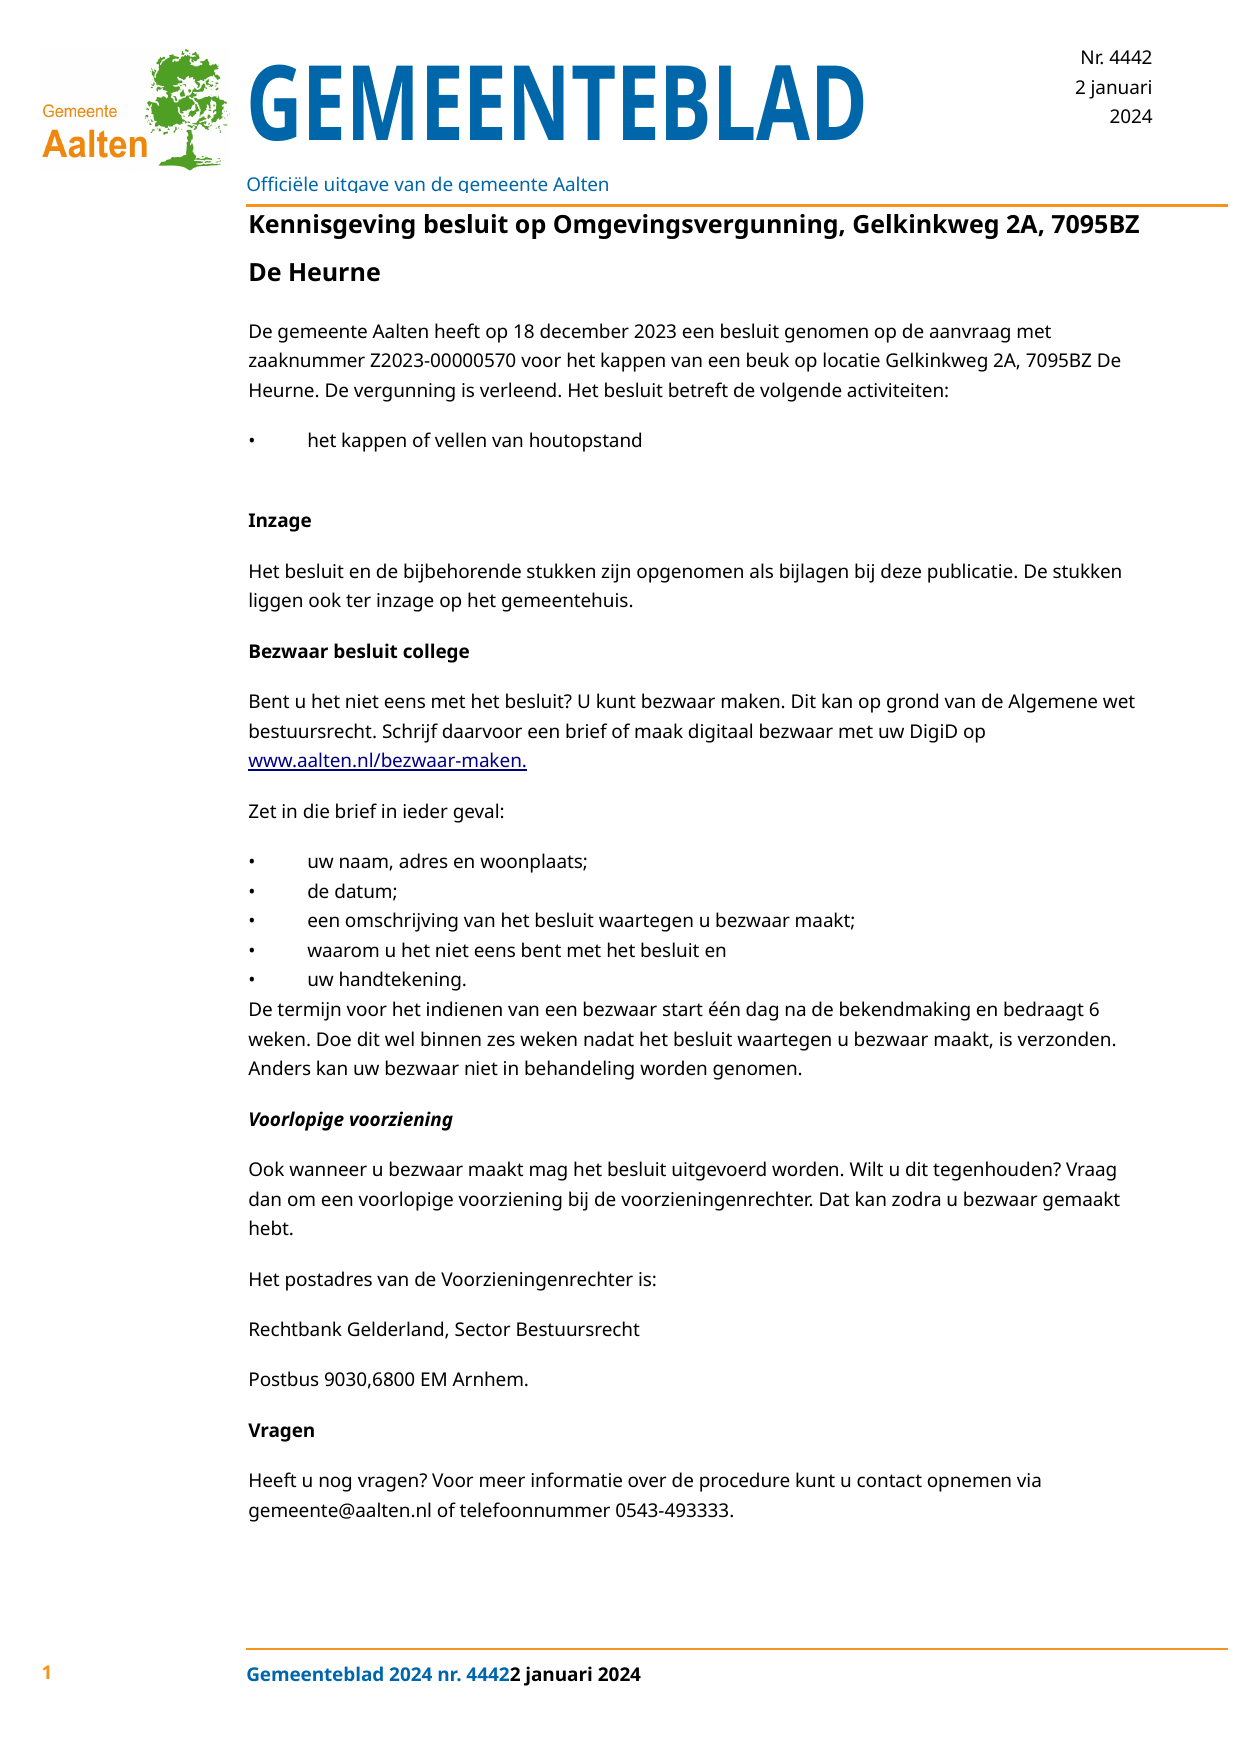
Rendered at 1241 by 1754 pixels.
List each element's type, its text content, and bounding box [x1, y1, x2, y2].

text Rechtbank Gelderland, Sector Bestuursrecht [248, 1316, 1152, 1342]
list waarom u het niet eens bent met het besluit en [248, 937, 1152, 963]
text De termijn voor het indienen van een bezwaar start één dag na de bekendmaking en bedraagt 6 weken. Doe dit wel binnen zes weken nadat het besluit waartegen u bezwaar maakt, is verzonden. Anders kan uw bezwaar niet in behandeling worden genomen. [248, 996, 1152, 1081]
text Heeft u nog vragen? Voor meer informatie over de procedure kunt u contact opnemen via gemeente@aalten.nl of telefoonnummer 0543-493333. [248, 1467, 1152, 1523]
list het kappen of vellen van houtopstand [248, 427, 1152, 453]
text Het besluit en de bijbehorende stukken zijn opgenomen als bijlagen bij deze publicatie. De stukken liggen ook ter inzage op het gemeentehuis. [248, 558, 1152, 613]
list de datum; [248, 878, 1152, 904]
text De gemeente Aalten heeft op 18 december 2023 een besluit genomen op de aanvraag met zaaknummer Z2023-00000570 voor het kappen van een beuk op locatie Gelkinkweg 2A, 7095BZ De Heurne. De vergunning is verleend. Het besluit betreft de volgende activiteiten: [248, 318, 1152, 403]
text Zet in die brief in ieder geval: [248, 798, 1152, 824]
text Vragen [248, 1417, 1152, 1443]
list een omschrijving van het besluit waartegen u bezwaar maakt; [248, 907, 1152, 933]
text Inzage [248, 507, 1152, 533]
text Kennisgeving besluit op Omgevingsvergunning, Gelkinkweg 2A, 7095BZ De Heurne [248, 207, 1152, 288]
text Het postadres van de Voorzieningenrechter is: [248, 1266, 1152, 1292]
text Bent u het niet eens met het besluit? U kunt bezwaar maken. Dit kan op grond van de Algemene wet bestuursrecht. Schrijf daarvoor een brief of maak digitaal bezwaar met uw DigiD op www.aalten.nl/bezwaar-maken. [248, 688, 1152, 773]
text Postbus 9030,6800 EM Arnhem. [248, 1367, 1152, 1392]
list uw handtekening. [248, 967, 1152, 992]
list uw naam, adres en woonplaats; [248, 848, 1152, 874]
text Ook wanneer u bezwaar maakt mag het besluit uitgevoerd worden. Wilt u dit tegenhouden? Vraag dan om een voorlopige voorziening bij de voorzieningenrechter. Dat kan zodra u bezwaar gemaakt hebt. [248, 1156, 1152, 1241]
picture [41, 47, 231, 172]
text Bezwaar besluit college [248, 638, 1152, 664]
text Voorlopige voorziening [248, 1106, 1152, 1132]
